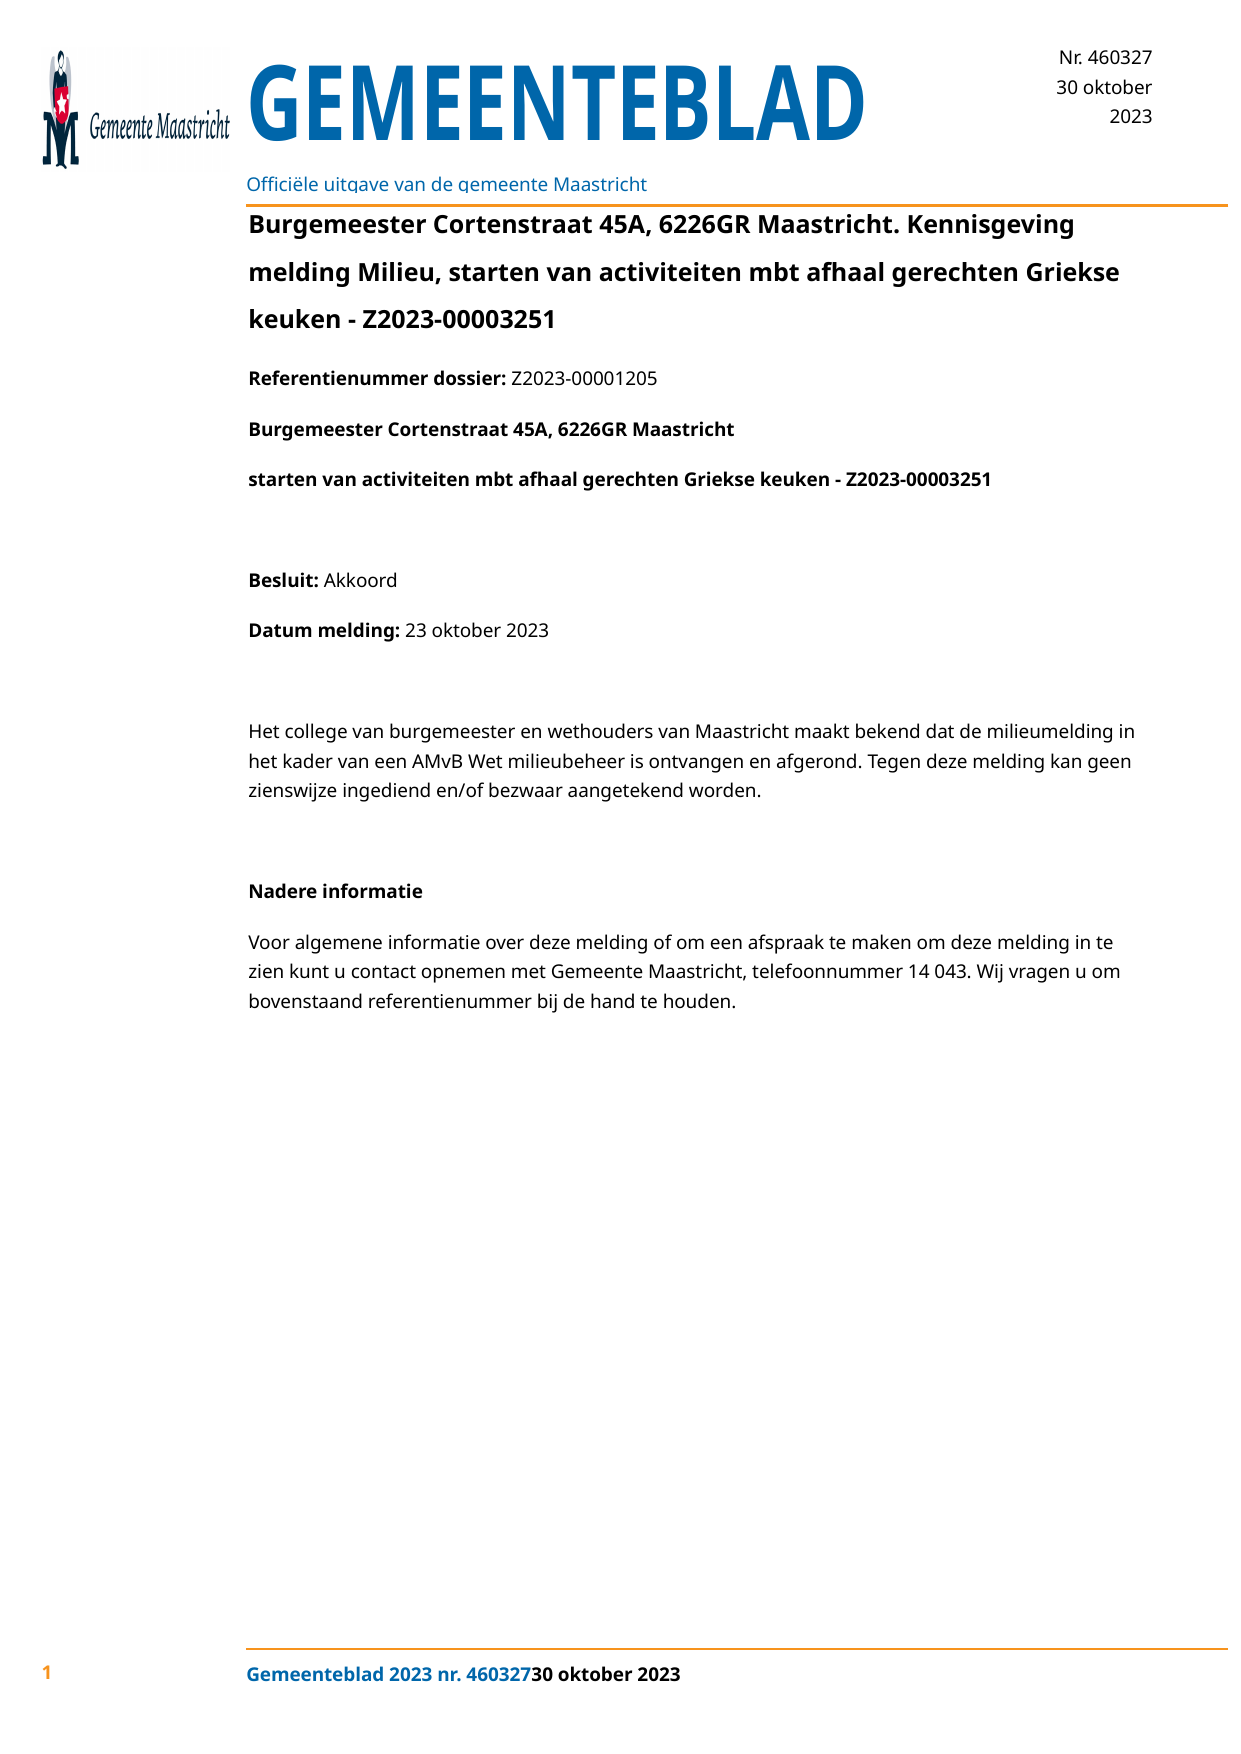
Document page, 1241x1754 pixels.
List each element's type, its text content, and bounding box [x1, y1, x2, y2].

text Het college van burgemeester en wethouders van Maastricht maakt bekend dat de milieumelding in het kader van een AMvB Wet milieubeheer is ontvangen en afgerond. Tegen deze melding kan geen zienswijze ingediend en/of bezwaar aangetekend worden. [248, 718, 1152, 803]
text Datum melding: 23 oktober 2023 [248, 618, 1152, 643]
text starten van activiteiten mbt afhaal gerechten Griekse keuken - Z2023-00003251 [248, 466, 1152, 492]
text Referentienummer dossier: Z2023-00001205 [248, 366, 1152, 391]
text Voor algemene informatie over deze melding of om een afspraak te maken om deze melding in te zien kunt u contact opnemen met Gemeente Maastricht, telefoonnummer 14 043. Wij vragen u om bovenstaand referentienummer bij de hand te houden. [248, 929, 1152, 1014]
picture [41, 47, 231, 172]
text Burgemeester Cortenstraat 45A, 6226GR Maastricht. Kennisgeving melding Milieu, starten van activiteiten mbt afhaal gerechten Griekse keuken - Z2023-00003251 [248, 207, 1152, 336]
text Nadere informatie [248, 878, 1152, 904]
text Burgemeester Cortenstraat 45A, 6226GR Maastricht [248, 416, 1152, 442]
text Besluit: Akkoord [248, 567, 1152, 593]
